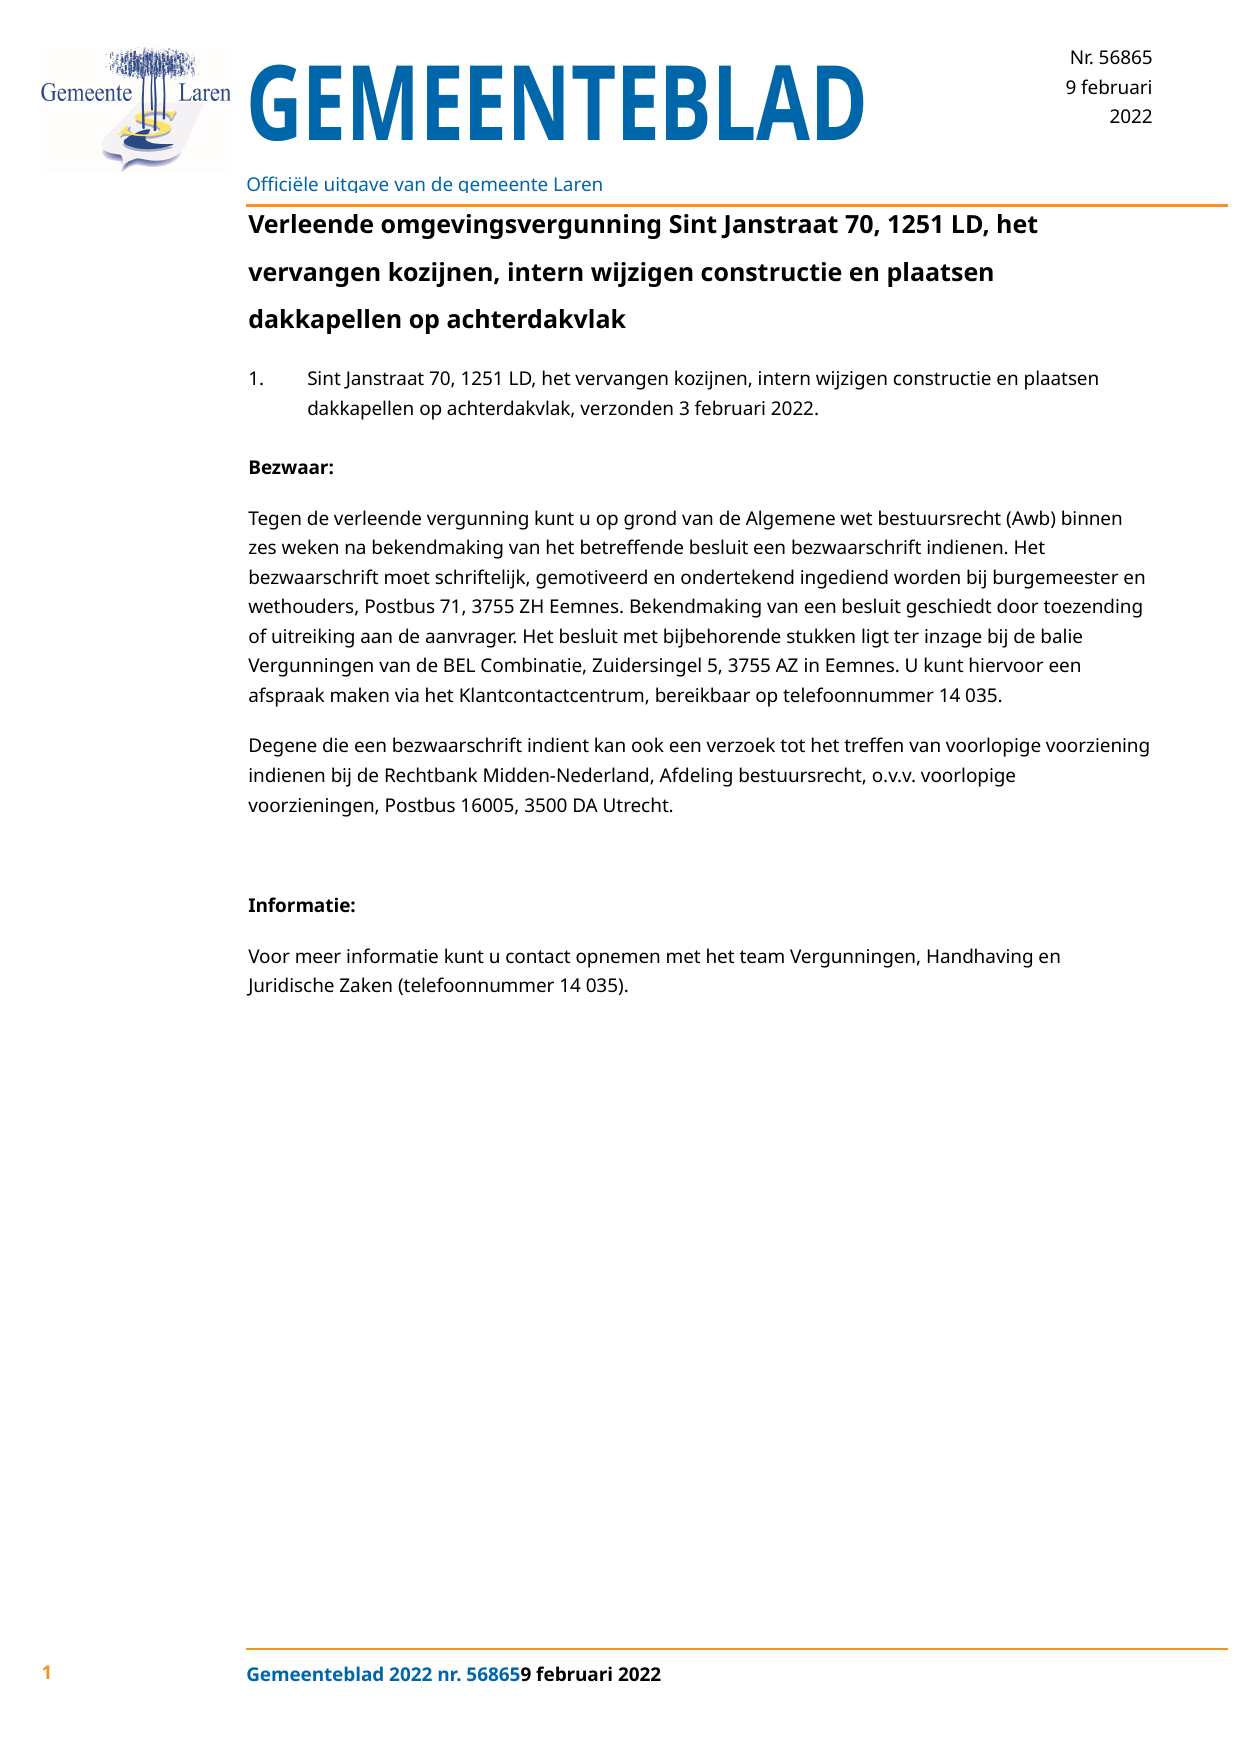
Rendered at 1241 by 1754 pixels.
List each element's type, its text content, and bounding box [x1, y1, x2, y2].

text Tegen de verleende vergunning kunt u op grond van de Algemene wet bestuursrecht (Awb) binnen zes weken na bekendmaking van het betreffende besluit een bezwaarschrift indienen. Het bezwaarschrift moet schriftelijk, gemotiveerd en ondertekend ingediend worden bij burgemeester en wethouders, Postbus 71, 3755 ZH Eemnes. Bekendmaking van een besluit geschiedt door toezending of uitreiking aan de aanvrager. Het besluit met bijbehorende stukken ligt ter inzage bij de balie Vergunningen van de BEL Combinatie, Zuidersingel 5, 3755 AZ in Eemnes. U kunt hiervoor een afspraak maken via het Klantcontactcentrum, bereikbaar op telefoonnummer 14 035. [248, 505, 1152, 708]
text Verleende omgevingsvergunning Sint Janstraat 70, 1251 LD, het vervangen kozijnen, intern wijzigen constructie en plaatsen dakkapellen op achterdakvlak [248, 207, 1152, 336]
text Bezwaar: [248, 454, 1152, 480]
text Voor meer informatie kunt u contact opnemen met het team Vergunningen, Handhaving en Juridische Zaken (telefoonnummer 14 035). [248, 943, 1152, 998]
text Degene die een bezwaarschrift indient kan ook een verzoek tot het treffen van voorlopige voorziening indienen bij de Rechtbank Midden-Nederland, Afdeling bestuursrecht, o.v.v. voorlopige voorzieningen, Postbus 16005, 3500 DA Utrecht. [248, 733, 1152, 817]
picture [41, 47, 231, 172]
list Sint Janstraat 70, 1251 LD, het vervangen kozijnen, intern wijzigen constructie en plaatsen dakkapellen op achterdakvlak, verzonden 3 februari 2022. [248, 366, 1152, 421]
text Informatie: [248, 893, 1152, 918]
